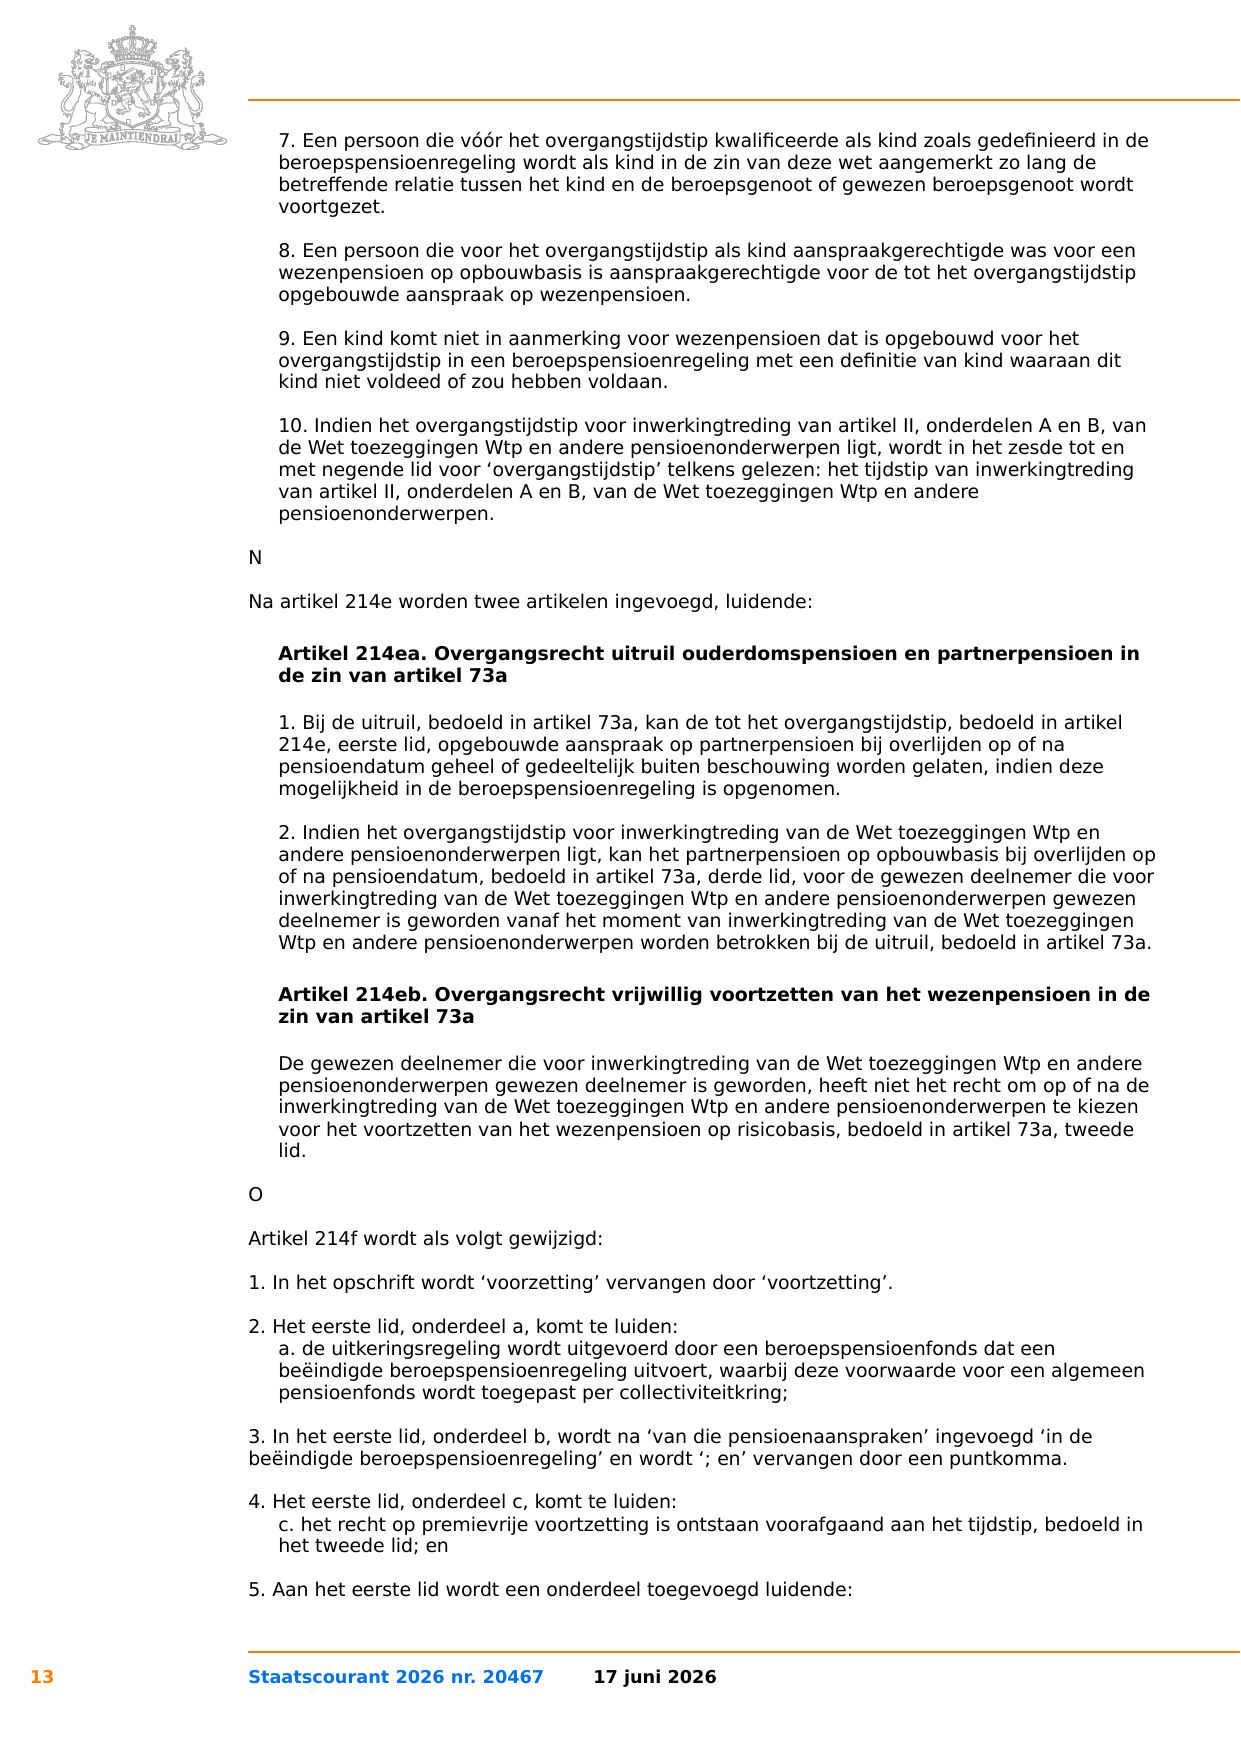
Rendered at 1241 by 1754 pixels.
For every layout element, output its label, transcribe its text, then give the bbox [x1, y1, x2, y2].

text De gewezen deelnemer die voor inwerkingtreding van de Wet toezeggingen Wtp en andere pensioenonderwerpen gewezen deelnemer is geworden, heeft niet het recht om op of na de inwerkingtreding van de Wet toezeggingen Wtp en andere pensioenonderwerpen te kiezen voor het voortzetten van het wezenpensioen op risicobasis, bedoeld in artikel 73a, tweede lid. [278, 1052, 1163, 1162]
text Artikel 214f wordt als volgt gewijzigd: [248, 1228, 1163, 1250]
text 1. In het opschrift wordt ‘voorzetting’ vervangen door ‘voortzetting’. [248, 1272, 1163, 1294]
subtitle Artikel 214ea. Overgangsrecht uitruil ouderdomspensioen en partnerpensioen in de zin van artikel 73a [278, 643, 1163, 687]
text N [248, 547, 1163, 569]
text 3. In het eerste lid, onderdeel b, wordt na ‘van die pensioenaanspraken’ ingevoegd ‘in de beëindigde beroepspensioenregeling’ en wordt ‘; en’ vervangen door een puntkomma. [248, 1426, 1163, 1469]
text 4. Het eerste lid, onderdeel c, komt te luiden: [248, 1491, 1163, 1513]
text 2. Indien het overgangstijdstip voor inwerkingtreding van de Wet toezeggingen Wtp en andere pensioenonderwerpen ligt, kan het partnerpensioen op opbouwbasis bij overlijden op of na pensioendatum, bedoeld in artikel 73a, derde lid, voor de gewezen deelnemer die voor inwerkingtreding van de Wet toezeggingen Wtp en andere pensioenonderwerpen gewezen deelnemer is geworden vanaf het moment van inwerkingtreding van de Wet toezeggingen Wtp en andere pensioenonderwerpen worden betrokken bij de uitruil, bedoeld in artikel 73a. [278, 822, 1163, 953]
picture [38, 25, 227, 150]
text 7. Een persoon die vóór het overgangstijdstip kwalificeerde als kind zoals gedefinieerd in de beroepspensioenregeling wordt als kind in de zin van deze wet aangemerkt zo lang de betreffende relatie tussen het kind en de beroepsgenoot of gewezen beroepsgenoot wordt voortgezet. [278, 130, 1163, 218]
text 9. Een kind komt niet in aanmerking voor wezenpensioen dat is opgebouwd voor het overgangstijdstip in een beroepspensioenregeling met een definitie van kind waaraan dit kind niet voldeed of zou hebben voldaan. [278, 327, 1163, 393]
text 5. Aan het eerste lid wordt een onderdeel toegevoegd luidende: [248, 1579, 1163, 1601]
text Na artikel 214e worden twee artikelen ingevoegd, luidende: [248, 591, 1163, 613]
text 1. Bij de uitruil, bedoeld in artikel 73a, kan de tot het overgangstijdstip, bedoeld in artikel 214e, eerste lid, opgebouwde aanspraak op partnerpensioen bij overlijden op of na pensioendatum geheel of gedeeltelijk buiten beschouwing worden gelaten, indien deze mogelijkheid in de beroepspensioenregeling is opgenomen. [278, 712, 1163, 800]
text 8. Een persoon die voor het overgangstijdstip als kind aanspraakgerechtigde was voor een wezenpensioen op opbouwbasis is aanspraakgerechtigde voor de tot het overgangstijdstip opgebouwde aanspraak op wezenpensioen. [278, 240, 1163, 306]
text 10. Indien het overgangstijdstip voor inwerkingtreding van artikel II, onderdelen A en B, van de Wet toezeggingen Wtp en andere pensioenonderwerpen ligt, wordt in het zesde tot en met negende lid voor ‘overgangstijdstip’ telkens gelezen: het tijdstip van inwerkingtreding van artikel II, onderdelen A en B, van de Wet toezeggingen Wtp en andere pensioenonderwerpen. [278, 415, 1163, 525]
text a. de uitkeringsregeling wordt uitgevoerd door een beroepspensioenfonds dat een beëindigde beroepspensioenregeling uitvoert, waarbij deze voorwaarde voor een algemeen pensioenfonds wordt toegepast per collectiviteitkring; [278, 1338, 1163, 1404]
text c. het recht op premievrije voortzetting is ontstaan voorafgaand aan het tijdstip, bedoeld in het tweede lid; en [278, 1513, 1163, 1557]
text 2. Het eerste lid, onderdeel a, komt te luiden: [248, 1316, 1163, 1338]
text O [248, 1184, 1163, 1206]
subtitle Artikel 214eb. Overgangsrecht vrijwillig voortzetten van het wezenpensioen in de zin van artikel 73a [278, 983, 1163, 1027]
